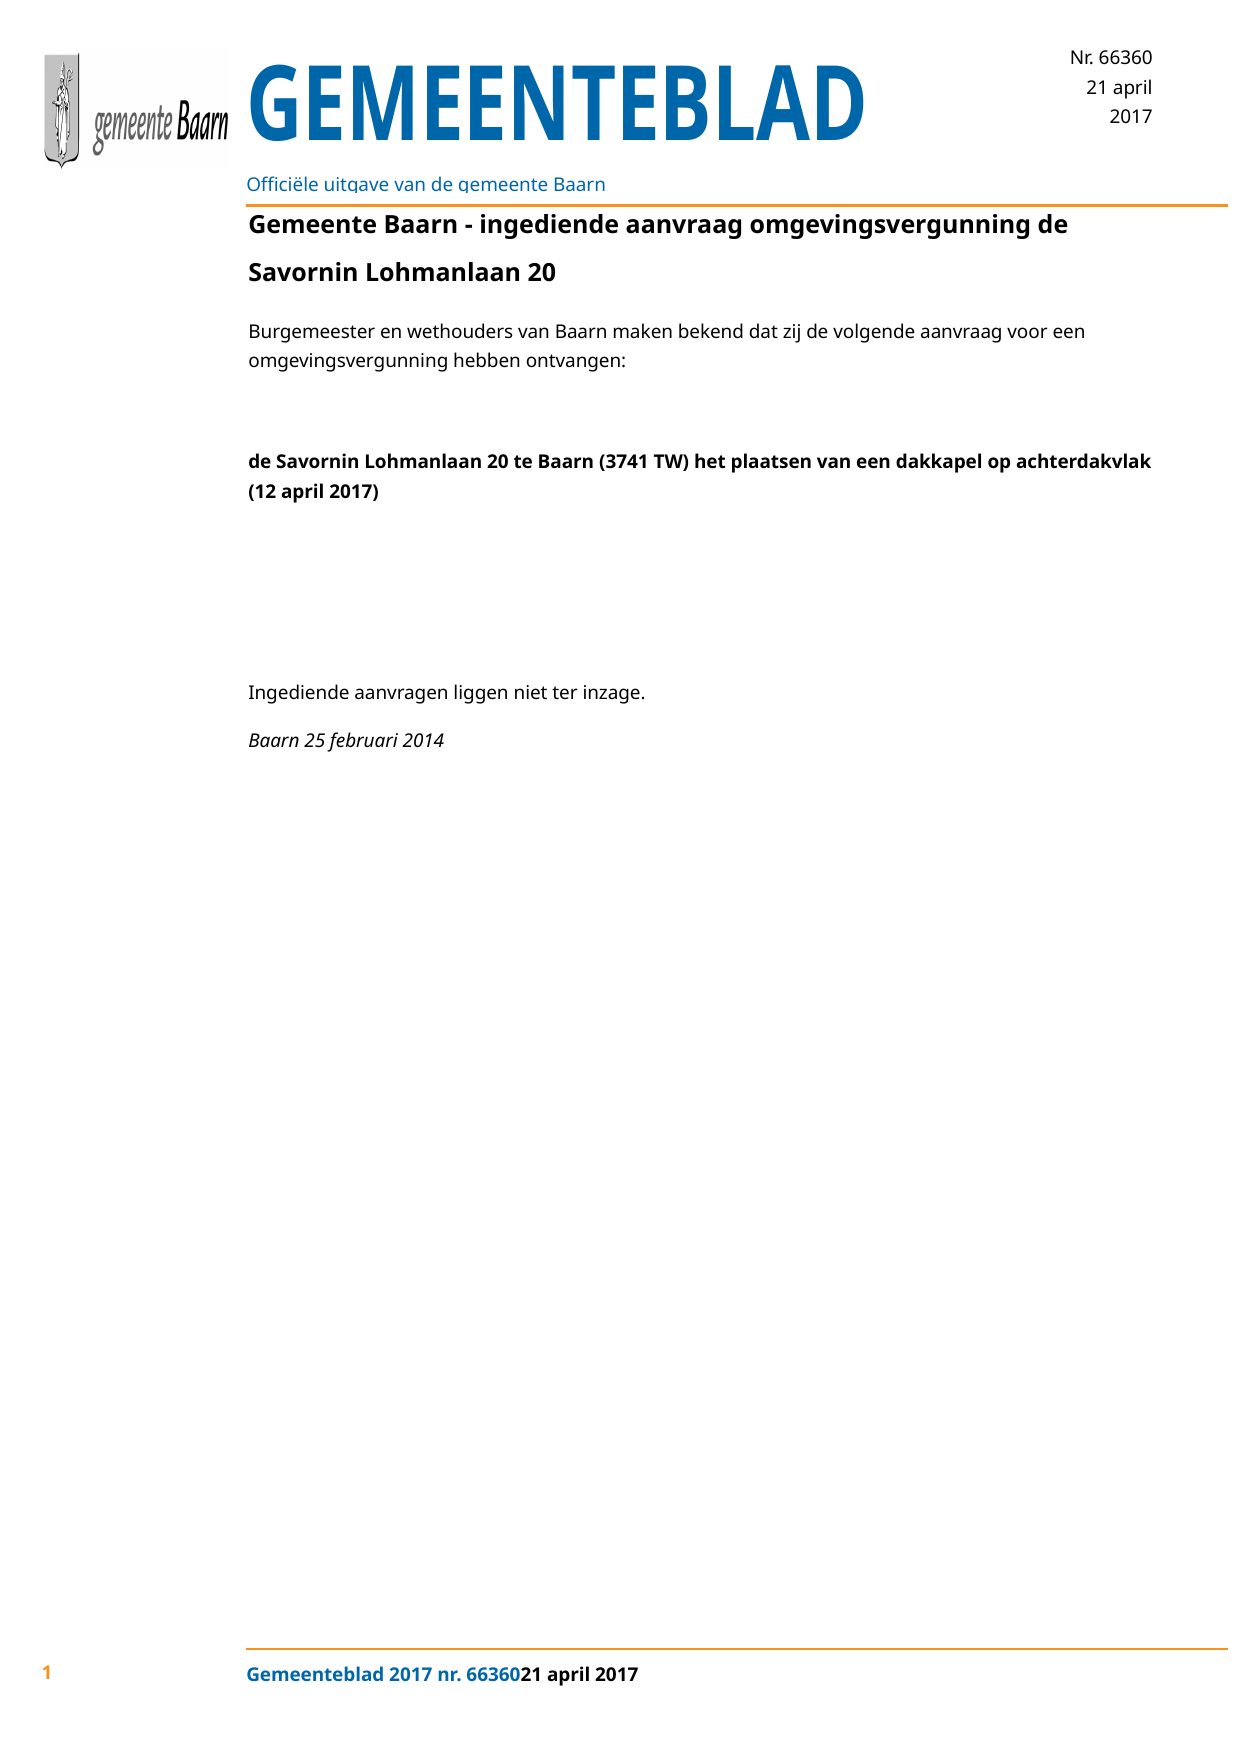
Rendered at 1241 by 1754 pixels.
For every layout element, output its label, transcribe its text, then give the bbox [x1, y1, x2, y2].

text Baarn 25 februari 2014 [248, 727, 1152, 753]
text Gemeente Baarn - ingediende aanvraag omgevingsvergunning de Savornin Lohmanlaan 20 [248, 207, 1152, 288]
text de Savornin Lohmanlaan 20 te Baarn (3741 TW) het plaatsen van een dakkapel op achterdakvlak (12 april 2017) [248, 448, 1152, 504]
text Burgemeester en wethouders van Baarn maken bekend dat zij de volgende aanvraag voor een omgevingsvergunning hebben ontvangen: [248, 318, 1152, 373]
text Ingediende aanvragen liggen niet ter inzage. [248, 679, 1152, 705]
picture [41, 47, 231, 172]
